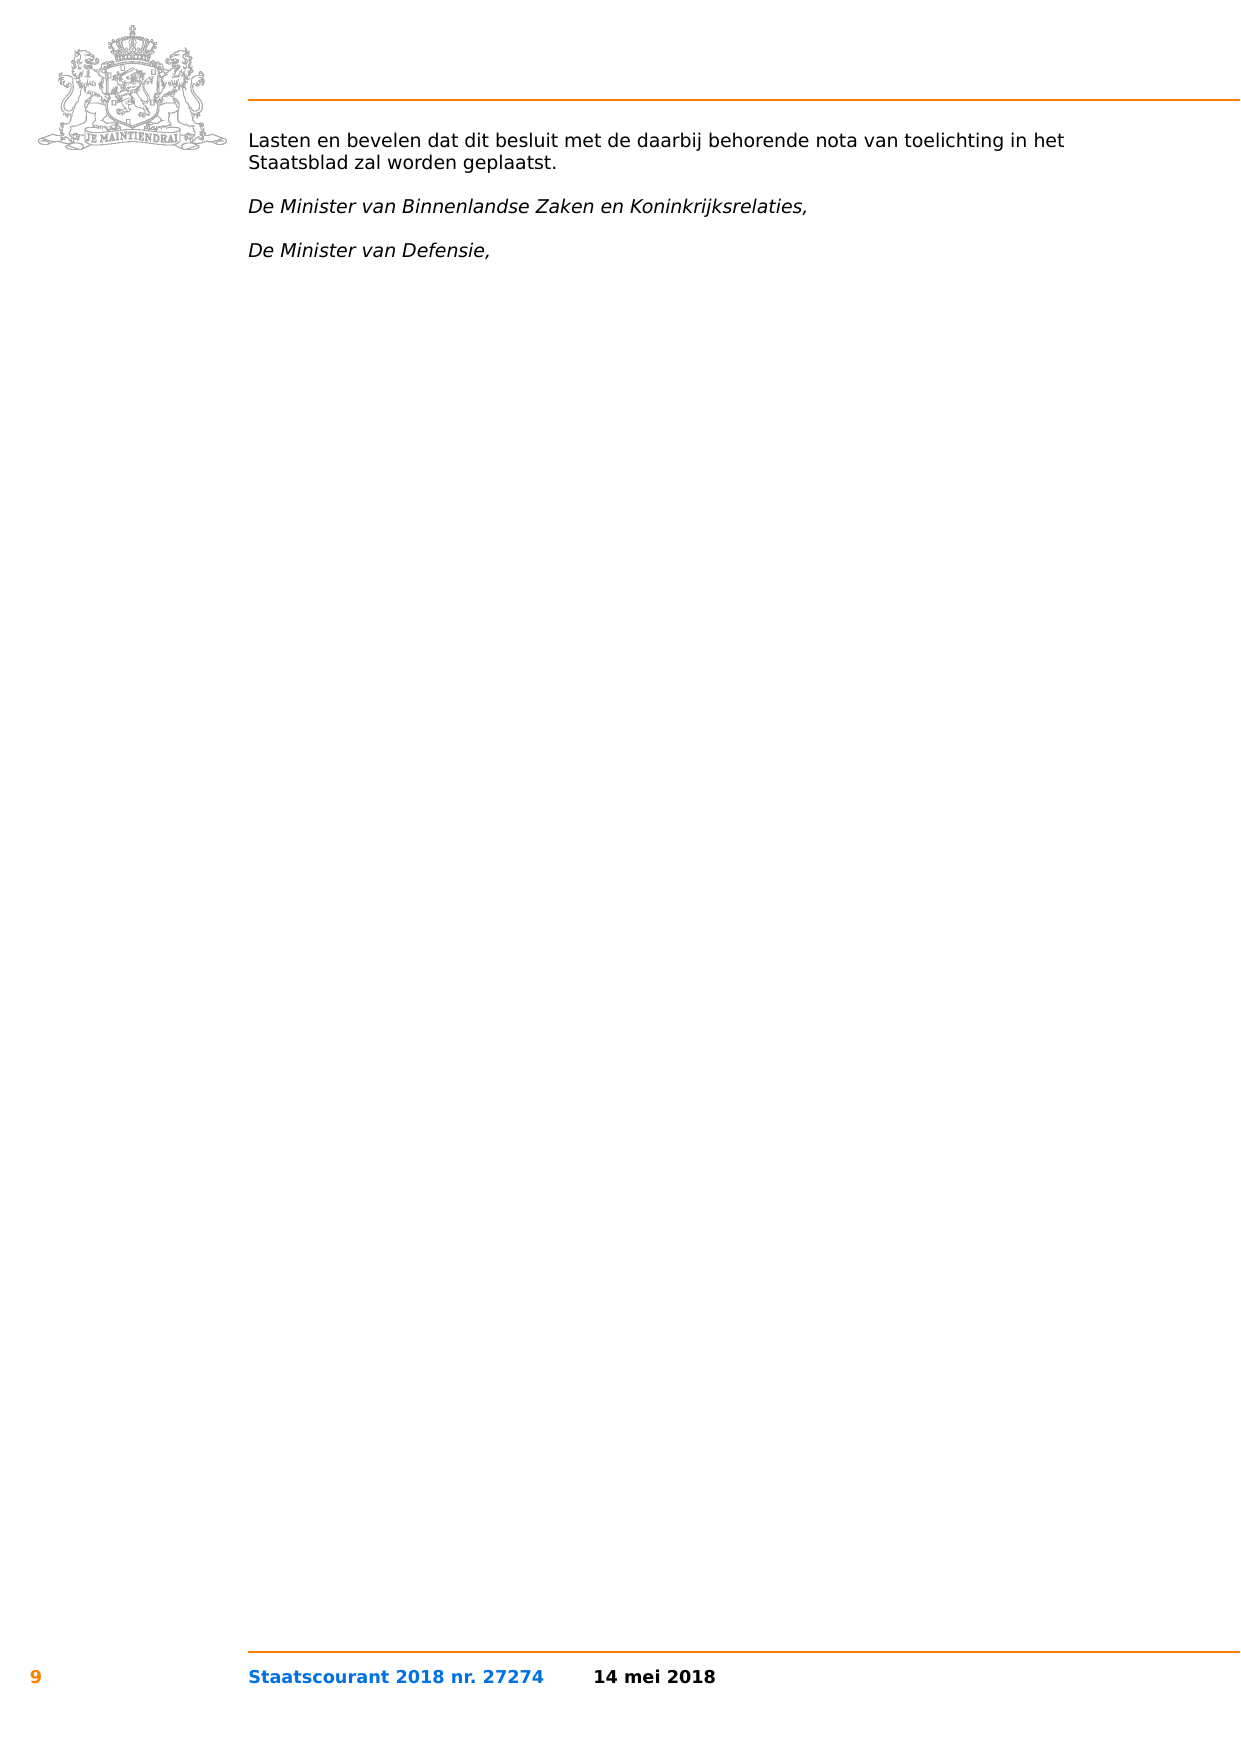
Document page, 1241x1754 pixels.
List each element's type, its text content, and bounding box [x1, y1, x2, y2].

text De Minister van Defensie, [248, 239, 1163, 262]
text Lasten en bevelen dat dit besluit met de daarbij behorende nota van toelichting in het Staatsblad zal worden geplaatst. [248, 130, 1163, 174]
picture [38, 25, 227, 150]
text De Minister van Binnenlandse Zaken en Koninkrijksrelaties, [248, 196, 1163, 218]
